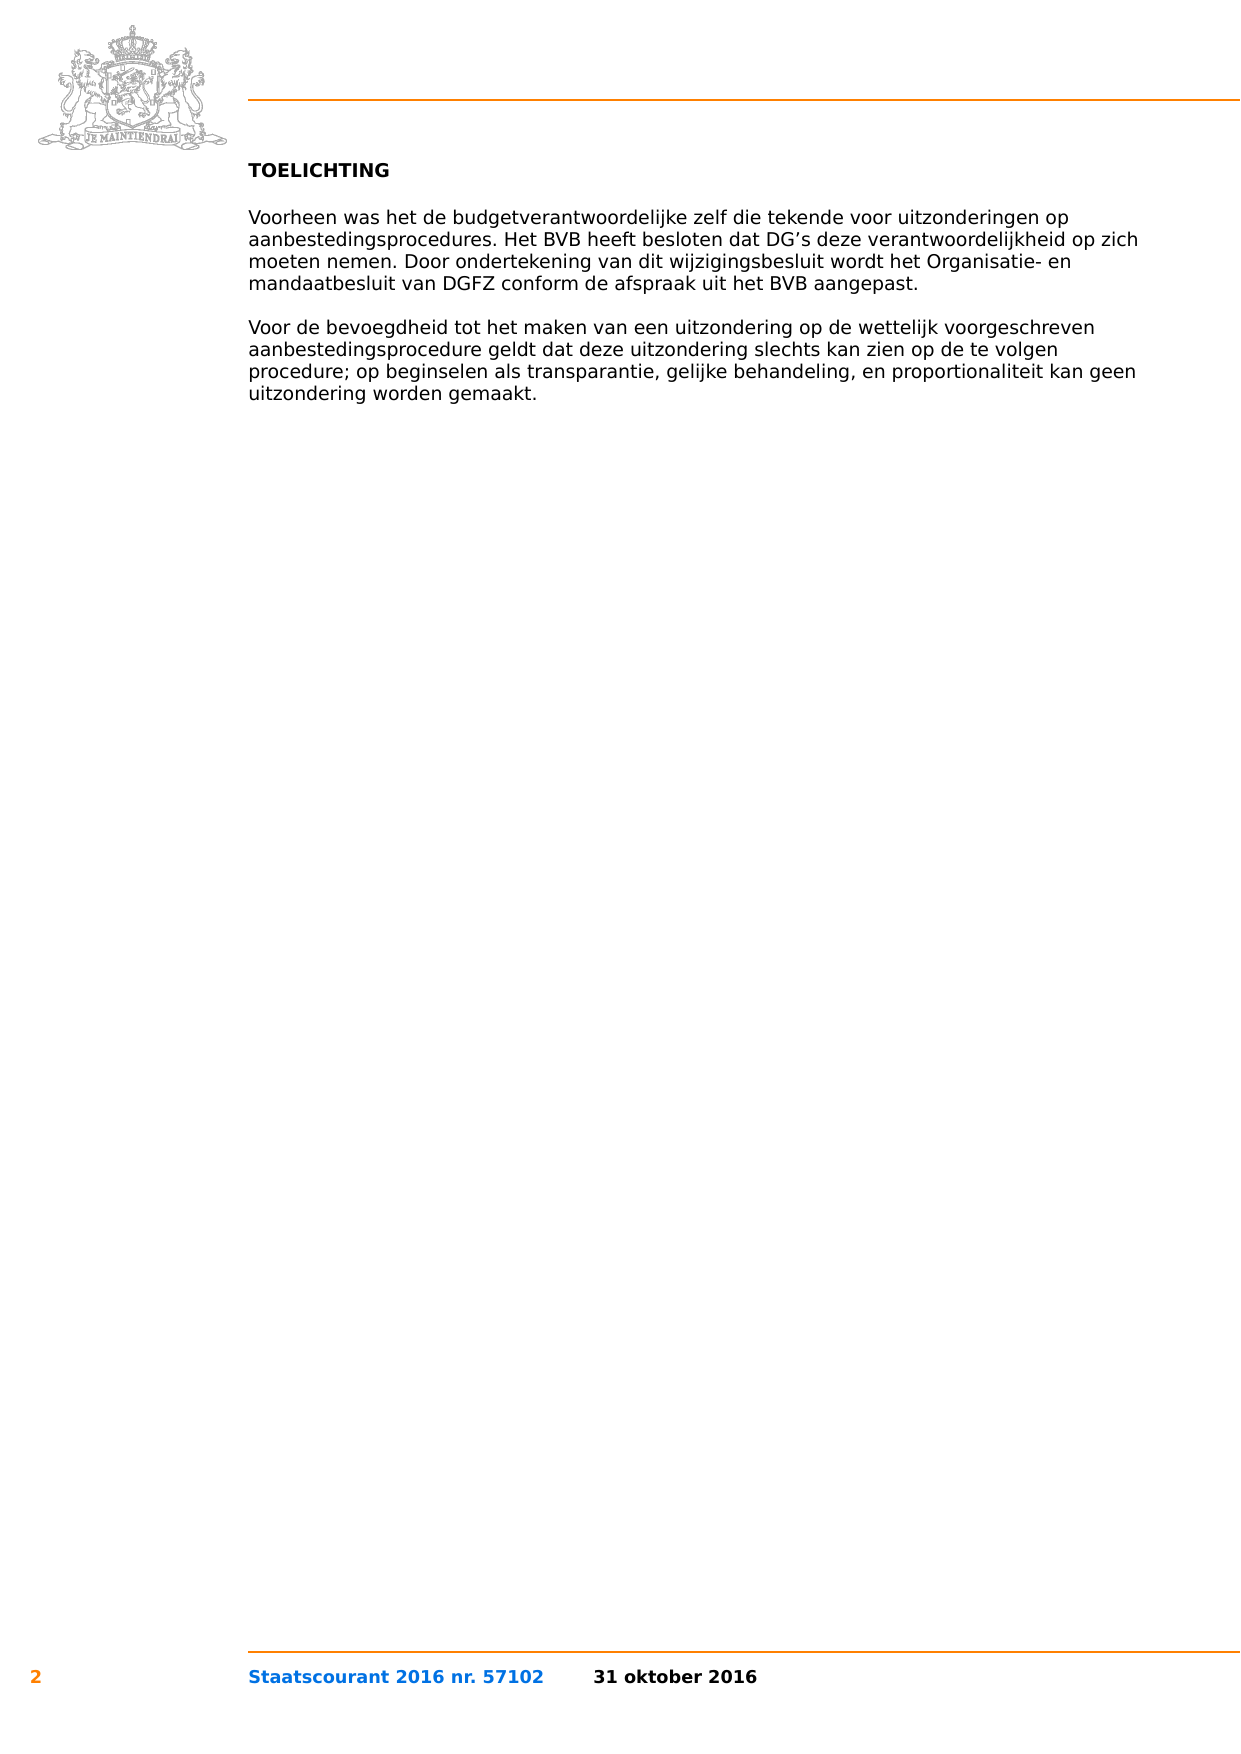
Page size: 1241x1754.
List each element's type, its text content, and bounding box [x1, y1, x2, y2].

subtitle TOELICHTING [248, 160, 1163, 182]
picture [38, 25, 227, 150]
text Voorheen was het de budgetverantwoordelijke zelf die tekende voor uitzonderingen op aanbestedingsprocedures. Het BVB heeft besloten dat DG’s deze verantwoordelijkheid op zich moeten nemen. Door ondertekening van dit wijzigingsbesluit wordt het Organisatie- en mandaatbesluit van DGFZ conform de afspraak uit het BVB aangepast. [248, 207, 1163, 295]
text Voor de bevoegdheid tot het maken van een uitzondering op de wettelijk voorgeschreven aanbestedingsprocedure geldt dat deze uitzondering slechts kan zien op de te volgen procedure; op beginselen als transparantie, gelijke behandeling, en proportionaliteit kan geen uitzondering worden gemaakt. [248, 317, 1163, 404]
